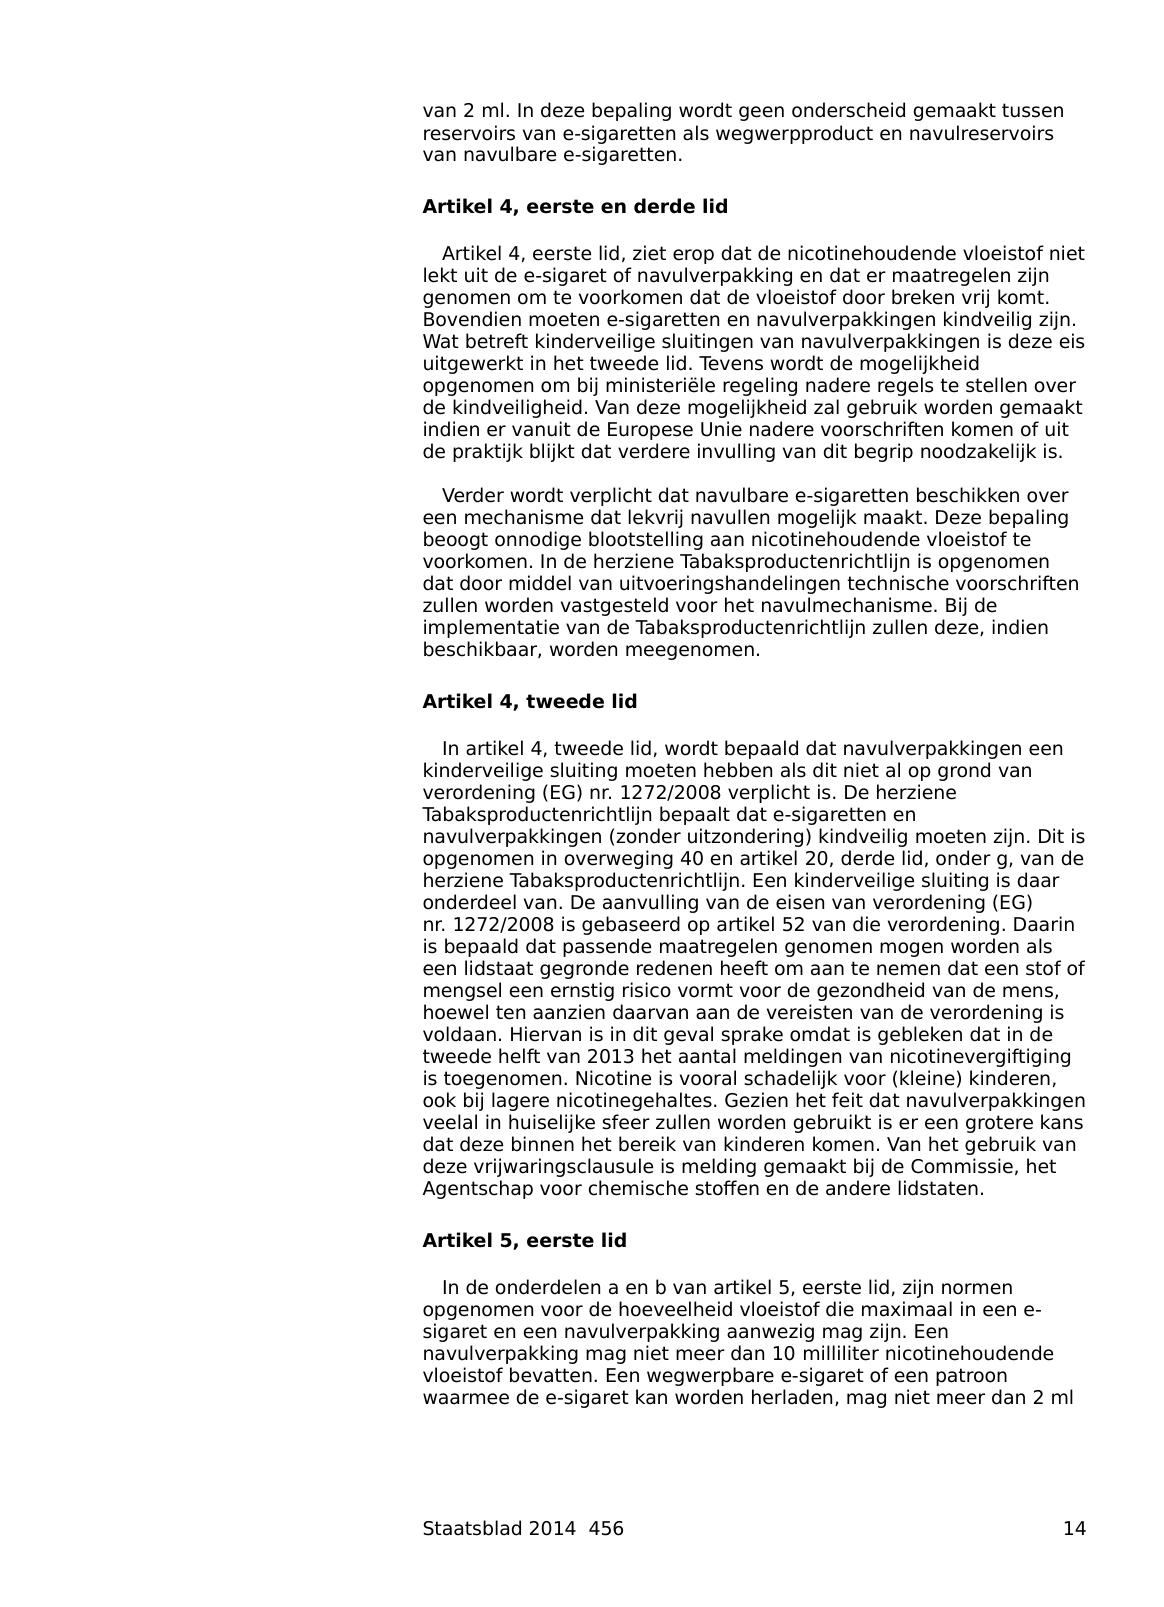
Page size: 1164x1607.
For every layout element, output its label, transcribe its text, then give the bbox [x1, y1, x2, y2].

subtitle Artikel 4, tweede lid [422, 691, 1087, 713]
subtitle Artikel 5, eerste lid [422, 1230, 1087, 1252]
text In de onderdelen a en b van artikel 5, eerste lid, zijn normen opgenomen voor de hoeveelheid vloeistof die maximaal in een e-sigaret en een navulverpakking aanwezig mag zijn. Een navulverpakking mag niet meer dan 10 milliliter nicotinehoudende vloeistof bevatten. Een wegwerpbare e-sigaret of een patroon waarmee de e-sigaret kan worden herladen, mag niet meer dan 2 ml [422, 1277, 1087, 1408]
text Verder wordt verplicht dat navulbare e-sigaretten beschikken over een mechanisme dat lekvrij navullen mogelijk maakt. Deze bepaling beoogt onnodige blootstelling aan nicotinehoudende vloeistof te voorkomen. In de herziene Tabaksproductenrichtlijn is opgenomen dat door middel van uitvoeringshandelingen technische voorschriften zullen worden vastgesteld voor het navulmechanisme. Bij de implementatie van de Tabaksproductenrichtlijn zullen deze, indien beschikbaar, worden meegenomen. [422, 485, 1087, 661]
subtitle Artikel 4, eerste en derde lid [422, 196, 1087, 218]
text In artikel 4, tweede lid, wordt bepaald dat navulverpakkingen een kinderveilige sluiting moeten hebben als dit niet al op grond van verordening (EG) nr. 1272/2008 verplicht is. De herziene Tabaksproductenrichtlijn bepaalt dat e-sigaretten en navulverpakkingen (zonder uitzondering) kindveilig moeten zijn. Dit is opgenomen in overweging 40 en artikel 20, derde lid, onder g, van de herziene Tabaksproductenrichtlijn. Een kinderveilige sluiting is daar onderdeel van. De aanvulling van de eisen van verordening (EG) nr. 1272/2008 is gebaseerd op artikel 52 van die verordening. Daarin is bepaald dat passende maatregelen genomen mogen worden als een lidstaat gegronde redenen heeft om aan te nemen dat een stof of mengsel een ernstig risico vormt voor de gezondheid van de mens, hoewel ten aanzien daarvan aan de vereisten van de verordening is voldaan. Hiervan is in dit geval sprake omdat is gebleken dat in de tweede helft van 2013 het aantal meldingen van nicotinevergiftiging is toegenomen. Nicotine is vooral schadelijk voor (kleine) kinderen, ook bij lagere nicotinegehaltes. Gezien het feit dat navulverpakkingen veelal in huiselijke sfeer zullen worden gebruikt is er een grotere kans dat deze binnen het bereik van kinderen komen. Van het gebruik van deze vrijwaringsclausule is melding gemaakt bij de Commissie, het Agentschap voor chemische stoffen en de andere lidstaten. [422, 738, 1087, 1200]
text van 2 ml. In deze bepaling wordt geen onderscheid gemaakt tussen reservoirs van e-sigaretten als wegwerpproduct en navulreservoirs van navulbare e-sigaretten. [422, 100, 1087, 166]
text Artikel 4, eerste lid, ziet erop dat de nicotinehoudende vloeistof niet lekt uit de e-sigaret of navulverpakking en dat er maatregelen zijn genomen om te voorkomen dat de vloeistof door breken vrij komt. Bovendien moeten e-sigaretten en navulverpakkingen kindveilig zijn. Wat betreft kinderveilige sluitingen van navulverpakkingen is deze eis uitgewerkt in het tweede lid. Tevens wordt de mogelijkheid opgenomen om bij ministeriële regeling nadere regels te stellen over de kindveiligheid. Van deze mogelijkheid zal gebruik worden gemaakt indien er vanuit de Europese Unie nadere voorschriften komen of uit de praktijk blijkt dat verdere invulling van dit begrip noodzakelijk is. [422, 243, 1087, 463]
